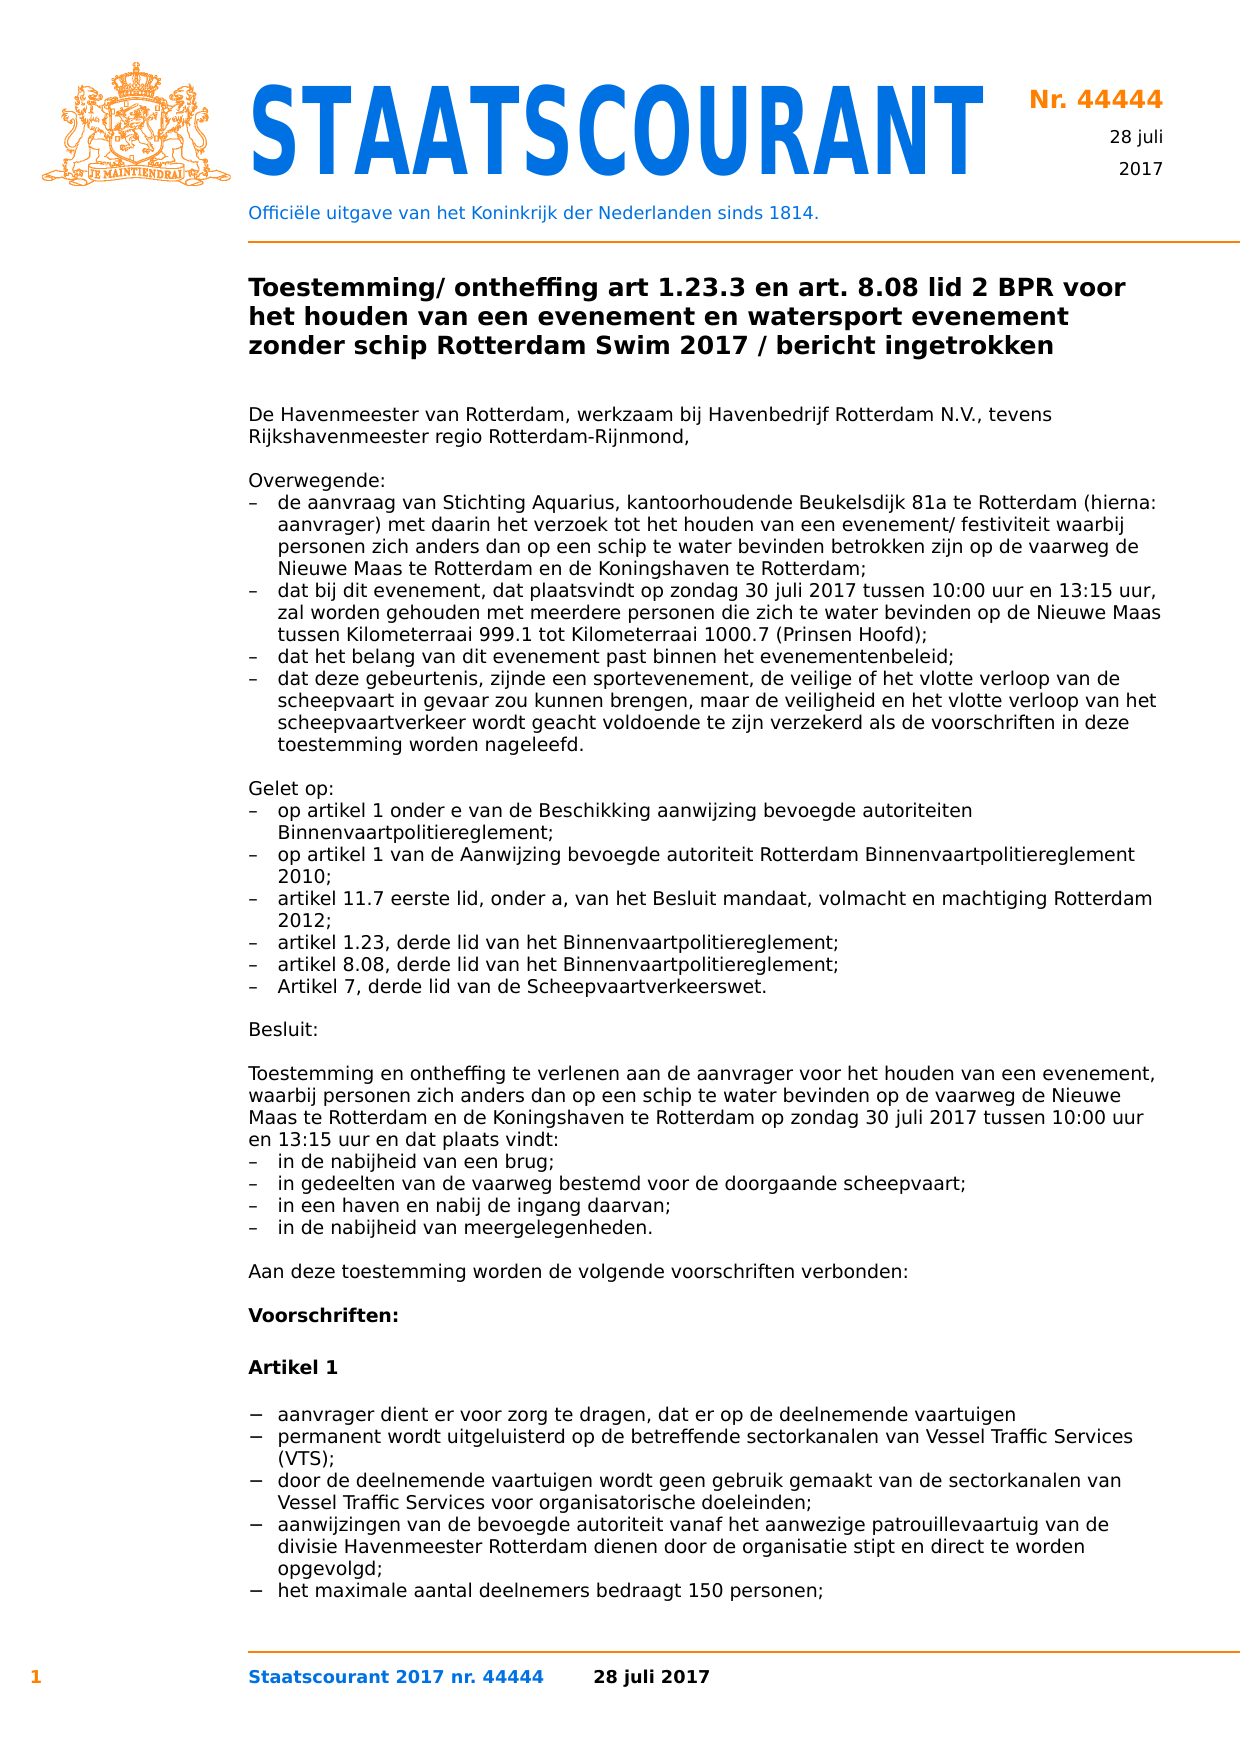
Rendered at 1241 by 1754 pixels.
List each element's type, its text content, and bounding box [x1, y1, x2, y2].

text − aanwijzingen van de bevoegde autoriteit vanaf het aanwezige patrouillevaartuig van de divisie Havenmeester Rotterdam dienen door de organisatie stipt en direct te worden opgevolgd; [248, 1514, 1163, 1579]
text Voorschriften: [248, 1305, 1163, 1327]
table_cell 2017 [998, 153, 1240, 203]
text – artikel 8.08, derde lid van het Binnenvaartpolitiereglement; [248, 953, 1163, 976]
table_cell 28 juli [998, 121, 1240, 153]
text – in een haven en nabij de ingang daarvan; [248, 1195, 1163, 1217]
text – dat bij dit evenement, dat plaatsvindt op zondag 30 juli 2017 tussen 10:00 uur en 13:15 uur, zal worden gehouden met meerdere personen die zich te water bevinden op de Nieuwe Maas tussen Kilometerraai 999.1 tot Kilometerraai 1000.7 (Prinsen Hoofd); [248, 580, 1163, 646]
subtitle Toestemming/ ontheffing art 1.23.3 en art. 8.08 lid 2 BPR voor het houden van een evenement en watersport evenement zonder schip Rotterdam Swim 2017 / bericht ingetrokken [248, 273, 1163, 361]
text Overwegende: [248, 470, 1163, 492]
text – de aanvraag van Stichting Aquarius, kantoorhoudende Beukelsdijk 81a te Rotterdam (hierna: aanvrager) met daarin het verzoek tot het houden van een evenement/ festiviteit waarbij personen zich anders dan op een schip te water bevinden betrokken zijn op de vaarweg de Nieuwe Maas te Rotterdam en de Koningshaven te Rotterdam; [248, 492, 1163, 580]
text – artikel 11.7 eerste lid, onder a, van het Besluit mandaat, volmacht en machtiging Rotterdam 2012; [248, 888, 1163, 932]
text – in de nabijheid van meergelegenheden. [248, 1217, 1163, 1239]
text – op artikel 1 onder e van de Beschikking aanwijzing bevoegde autoriteiten Binnenvaartpolitiereglement; [248, 800, 1163, 844]
text − permanent wordt uitgeluisterd op de betreffende sectorkanalen van Vessel Traffic Services (VTS); [248, 1426, 1163, 1470]
text – dat het belang van dit evenement past binnen het evenementenbeleid; [248, 646, 1163, 668]
subtitle Artikel 1 [248, 1357, 1163, 1379]
text – Artikel 7, derde lid van de Scheepvaartverkeerswet. [248, 976, 1163, 997]
table_header [25, 62, 248, 241]
text Toestemming en ontheffing te verlenen aan de aanvrager voor het houden van een evenement, waarbij personen zich anders dan op een schip te water bevinden op de vaarweg de Nieuwe Maas te Rotterdam en de Koningshaven te Rotterdam op zondag 30 juli 2017 tussen 10:00 uur en 13:15 uur en dat plaats vindt: [248, 1063, 1163, 1151]
picture [41, 62, 231, 186]
text De Havenmeester van Rotterdam, werkzaam bij Havenbedrijf Rotterdam N.V., tevens Rijkshavenmeester regio Rotterdam-Rijnmond, [248, 404, 1163, 448]
text – in gedeelten van de vaarweg bestemd voor de doorgaande scheepvaart; [248, 1173, 1163, 1195]
text Besluit: [248, 1019, 1163, 1041]
text – in de nabijheid van een brug; [248, 1151, 1163, 1173]
text – op artikel 1 van de Aanwijzing bevoegde autoriteit Rotterdam Binnenvaartpolitiereglement 2010; [248, 844, 1163, 888]
text − aanvrager dient er voor zorg te dragen, dat er op de deelnemende vaartuigen [248, 1404, 1163, 1426]
table_cell Officiële uitgave van het Koninkrijk der Nederlanden sinds 1814. [248, 203, 1240, 241]
table_header Nr. 44444 [998, 62, 1240, 121]
table_header STAATSCOURANT [248, 62, 998, 203]
text – dat deze gebeurtenis, zijnde een sportevenement, de veilige of het vlotte verloop van de scheepvaart in gevaar zou kunnen brengen, maar de veiligheid en het vlotte verloop van het scheepvaartverkeer wordt geacht voldoende te zijn verzekerd als de voorschriften in deze toestemming worden nageleefd. [248, 668, 1163, 756]
text Aan deze toestemming worden de volgende voorschriften verbonden: [248, 1261, 1163, 1283]
text − door de deelnemende vaartuigen wordt geen gebruik gemaakt van de sectorkanalen van Vessel Traffic Services voor organisatorische doeleinden; [248, 1470, 1163, 1514]
text – artikel 1.23, derde lid van het Binnenvaartpolitiereglement; [248, 932, 1163, 953]
text − het maximale aantal deelnemers bedraagt 150 personen; [248, 1579, 1163, 1602]
text Gelet op: [248, 778, 1163, 800]
